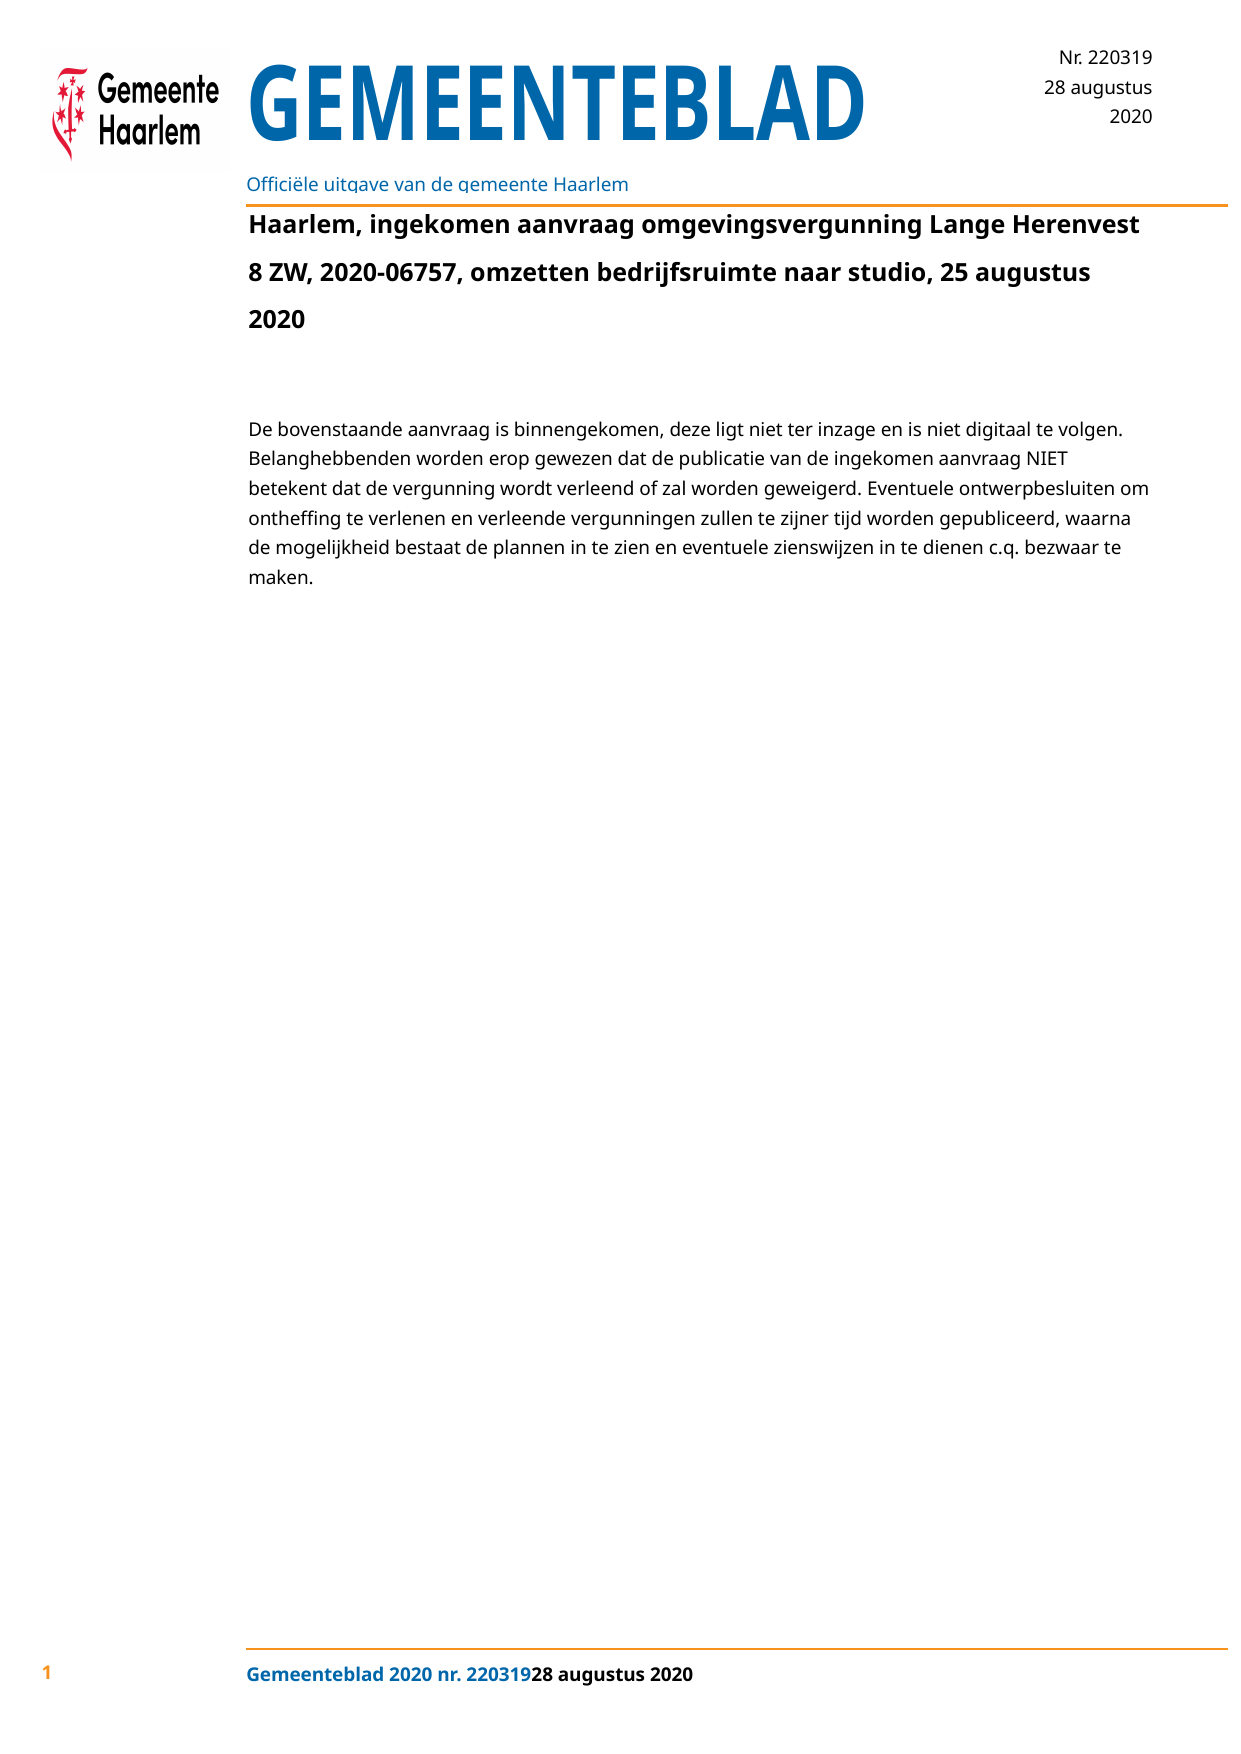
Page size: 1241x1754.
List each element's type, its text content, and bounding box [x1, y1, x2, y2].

text De bovenstaande aanvraag is binnengekomen, deze ligt niet ter inzage en is niet digitaal te volgen. Belanghebbenden worden erop gewezen dat de publicatie van de ingekomen aanvraag NIET betekent dat de vergunning wordt verleend of zal worden geweigerd. Eventuele ontwerpbesluiten om ontheffing te verlenen en verleende vergunningen zullen te zijner tijd worden gepubliceerd, waarna de mogelijkheid bestaat de plannen in te zien en eventuele zienswijzen in te dienen c.q. bezwaar te maken. [248, 416, 1152, 589]
text Haarlem, ingekomen aanvraag omgevingsvergunning Lange Herenvest 8 ZW, 2020-06757, omzetten bedrijfsruimte naar studio, 25 augustus 2020 [248, 207, 1152, 336]
picture [41, 47, 231, 172]
